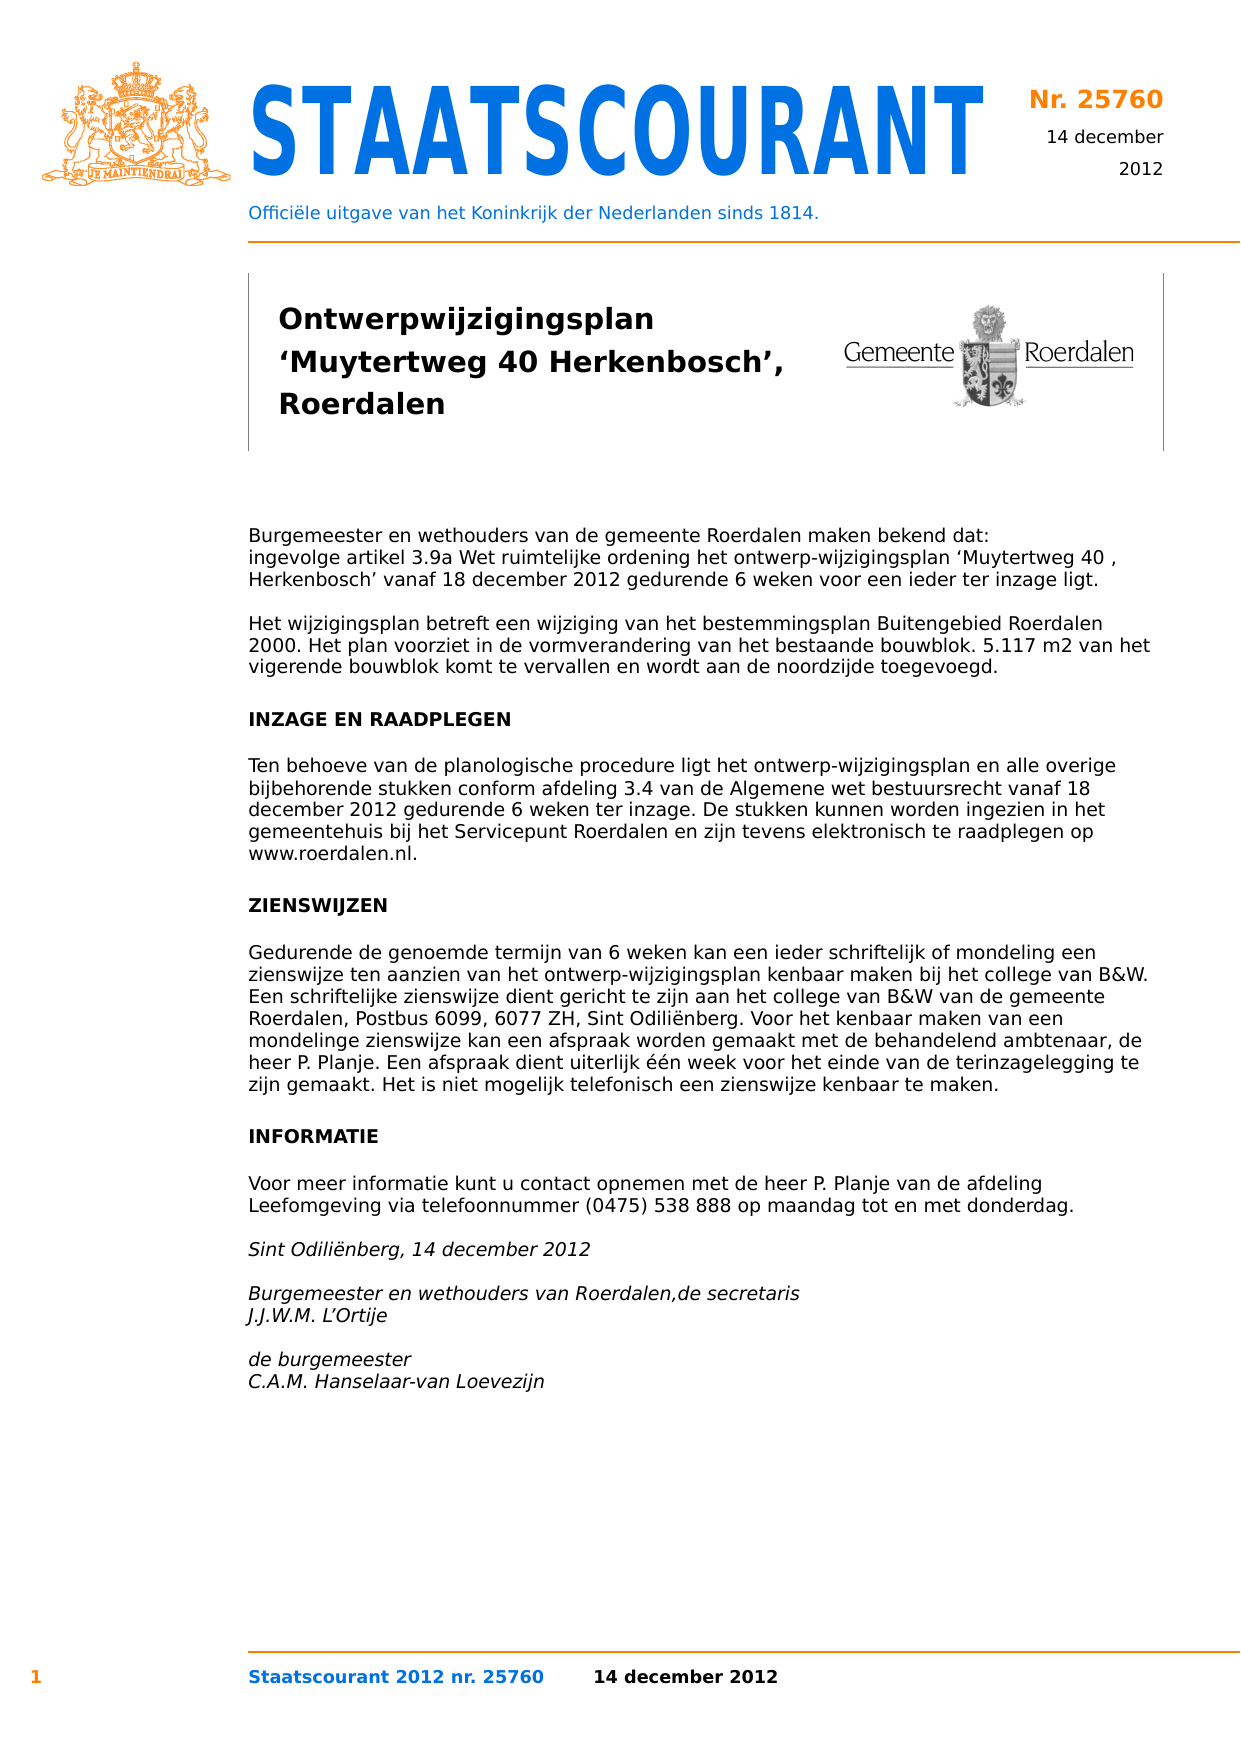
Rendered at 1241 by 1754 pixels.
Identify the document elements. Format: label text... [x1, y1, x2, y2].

text Burgemeester en wethouders van Roerdalen,de secretaris J.J.W.M. L’Ortije [248, 1283, 1163, 1327]
picture [844, 302, 1134, 409]
subtitle INFORMATIE [248, 1126, 1163, 1148]
text Het wijzigingsplan betreft een wijziging van het bestemmingsplan Buitengebied Roerdalen 2000. Het plan voorziet in de vormverandering van het bestaande bouwblok. 5.117 m2 van het vigerende bouwblok komt te vervallen en wordt aan de noordzijde toegevoegd. [248, 612, 1163, 678]
table_cell Officiële uitgave van het Koninkrijk der Nederlanden sinds 1814. [248, 203, 1240, 241]
text ingevolge artikel 3.9a Wet ruimtelijke ordening het ontwerp-wijzigingsplan ‘Muytertweg 40 , Herkenbosch’ vanaf 18 december 2012 gedurende 6 weken voor een ieder ter inzage ligt. [248, 547, 1163, 591]
text Voor meer informatie kunt u contact opnemen met de heer P. Planje van de afdeling Leefomgeving via telefoonnummer (0475) 538 888 op maandag tot en met donderdag. [248, 1173, 1163, 1217]
text Sint Odiliënberg, 14 december 2012 [248, 1239, 1163, 1261]
table_cell 14 december [998, 121, 1240, 153]
text Gedurende de genoemde termijn van 6 weken kan een ieder schriftelijk of mondeling een zienswijze ten aanzien van het ontwerp-wijzigingsplan kenbaar maken bij het college van B&W. Een schriftelijke zienswijze dient gericht te zijn aan het college van B&W van de gemeente Roerdalen, Postbus 6099, 6077 ZH, Sint Odiliënberg. Voor het kenbaar maken van een mondelinge zienswijze kan een afspraak worden gemaakt met de behandelend ambtenaar, de heer P. Planje. Een afspraak dient uiterlijk één week voor het einde van de terinzagelegging te zijn gemaakt. Het is niet mogelijk telefonisch een zienswijze kenbaar te maken. [248, 942, 1163, 1096]
table_header [25, 62, 248, 241]
text Ten behoeve van de planologische procedure ligt het ontwerp-wijzigingsplan en alle overige bijbehorende stukken conform afdeling 3.4 van de Algemene wet bestuursrecht vanaf 18 december 2012 gedurende 6 weken ter inzage. De stukken kunnen worden ingezien in het gemeentehuis bij het Servicepunt Roerdalen en zijn tevens elektronisch te raadplegen op www.roerdalen.nl. [248, 755, 1163, 865]
table_cell 2012 [998, 153, 1240, 203]
subtitle ZIENSWIJZEN [248, 895, 1163, 917]
text Burgemeester en wethouders van de gemeente Roerdalen maken bekend dat: [248, 525, 1163, 547]
text de burgemeester C.A.M. Hanselaar-van Loevezijn [248, 1349, 1163, 1393]
subtitle Ontwerpwijzigingsplan ‘Muytertweg 40 Herkenbosch’, Roerdalen [249, 273, 1163, 451]
picture [41, 62, 231, 186]
table_header STAATSCOURANT [248, 62, 998, 203]
table_header Nr. 25760 [998, 62, 1240, 121]
subtitle INZAGE EN RAADPLEGEN [248, 708, 1163, 730]
